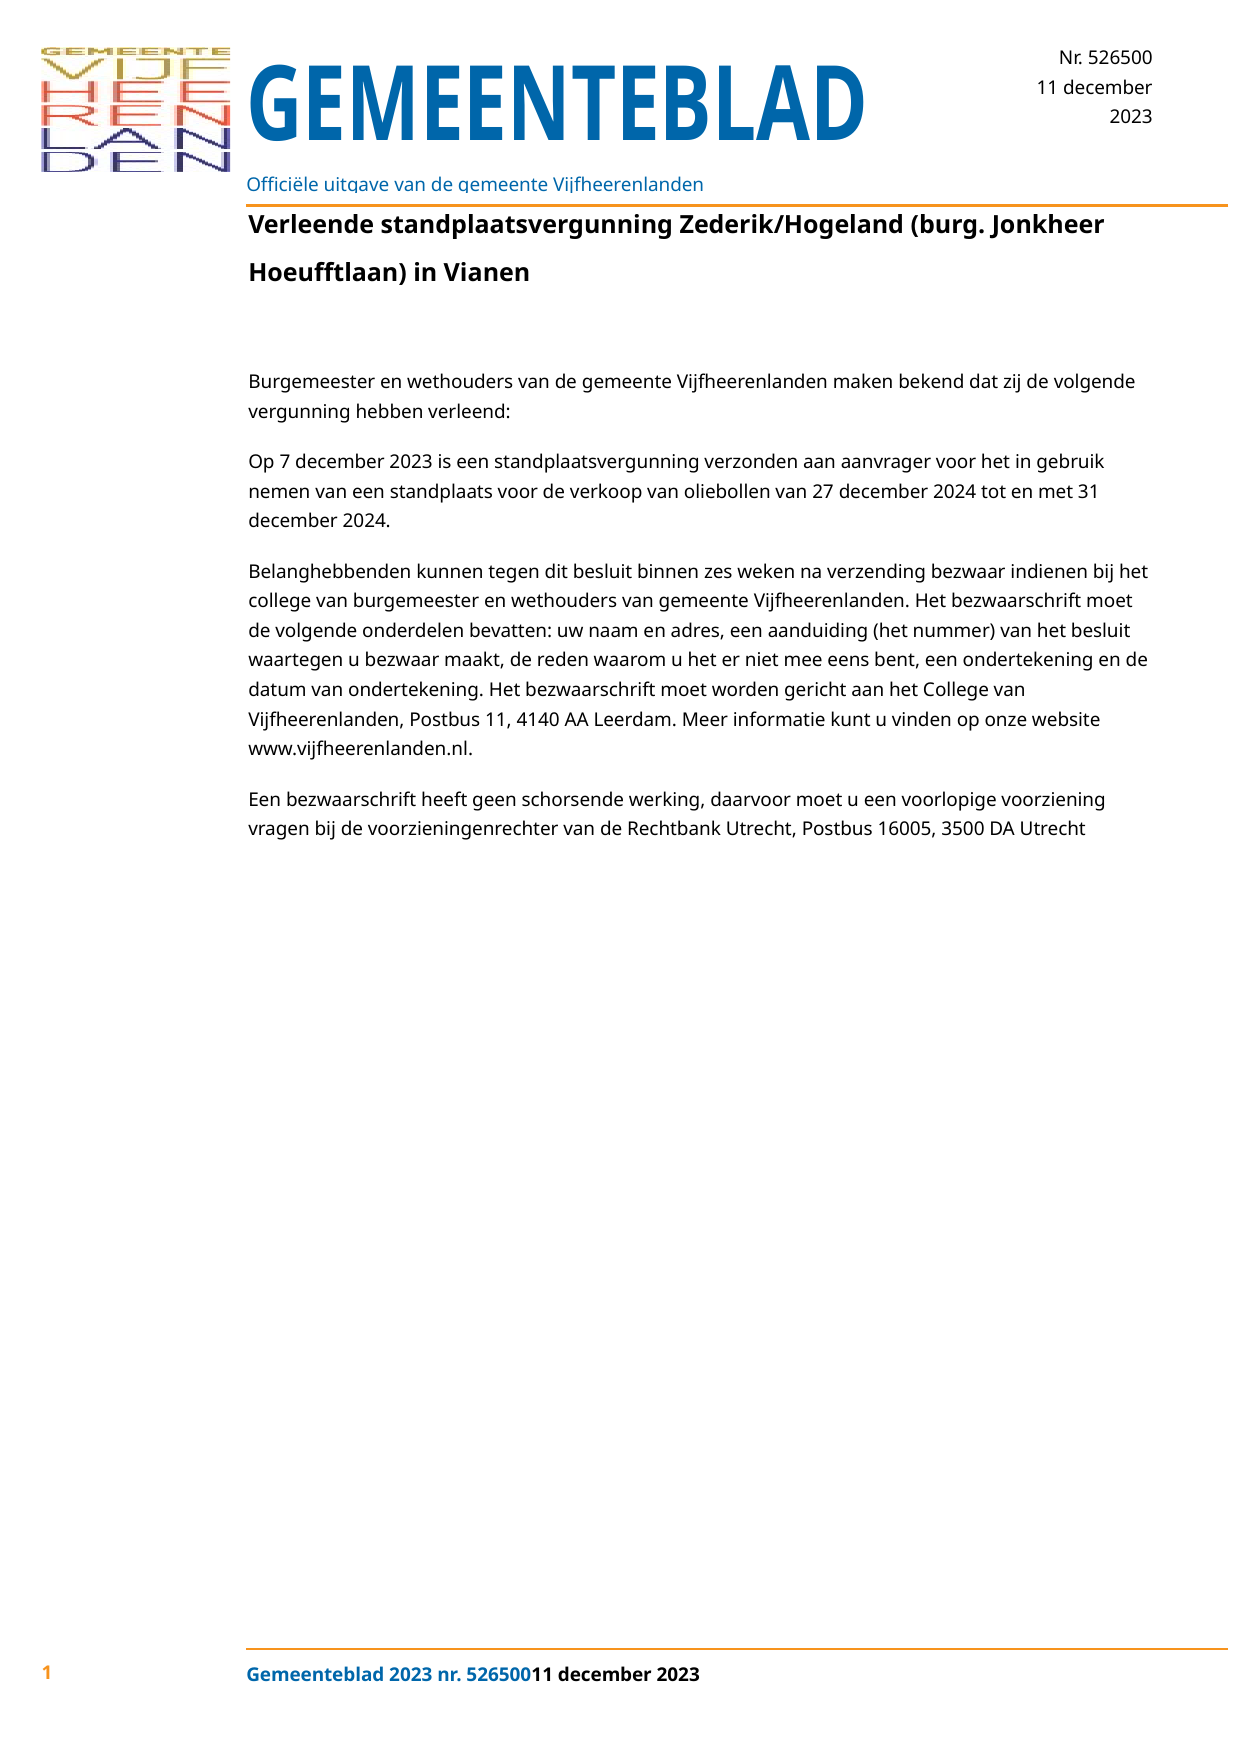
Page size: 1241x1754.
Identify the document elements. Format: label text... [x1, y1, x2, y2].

text Burgemeester en wethouders van de gemeente Vijfheerenlanden maken bekend dat zij de volgende vergunning hebben verleend: [248, 368, 1152, 424]
text Verleende standplaatsvergunning Zederik/Hogeland (burg. Jonkheer Hoeufftlaan) in Vianen [248, 207, 1152, 288]
text Op 7 december 2023 is een standplaatsvergunning verzonden aan aanvrager voor het in gebruik nemen van een standplaats voor de verkoop van oliebollen van 27 december 2024 tot en met 31 december 2024. [248, 448, 1152, 533]
text Een bezwaarschrift heeft geen schorsende werking, daarvoor moet u een voorlopige voorziening vragen bij de voorzieningenrechter van de Rechtbank Utrecht, Postbus 16005, 3500 DA Utrecht [248, 786, 1152, 841]
text Belanghebbenden kunnen tegen dit besluit binnen zes weken na verzending bezwaar indienen bij het college van burgemeester en wethouders van gemeente Vijfheerenlanden. Het bezwaarschrift moet de volgende onderdelen bevatten: uw naam en adres, een aanduiding (het nummer) van het besluit waartegen u bezwaar maakt, de reden waarom u het er niet mee eens bent, een ondertekening en de datum van ondertekening. Het bezwaarschrift moet worden gericht aan het College van Vijfheerenlanden, Postbus 11, 4140 AA Leerdam. Meer informatie kunt u vinden op onze website www.vijfheerenlanden.nl. [248, 558, 1152, 761]
picture [41, 47, 231, 172]
